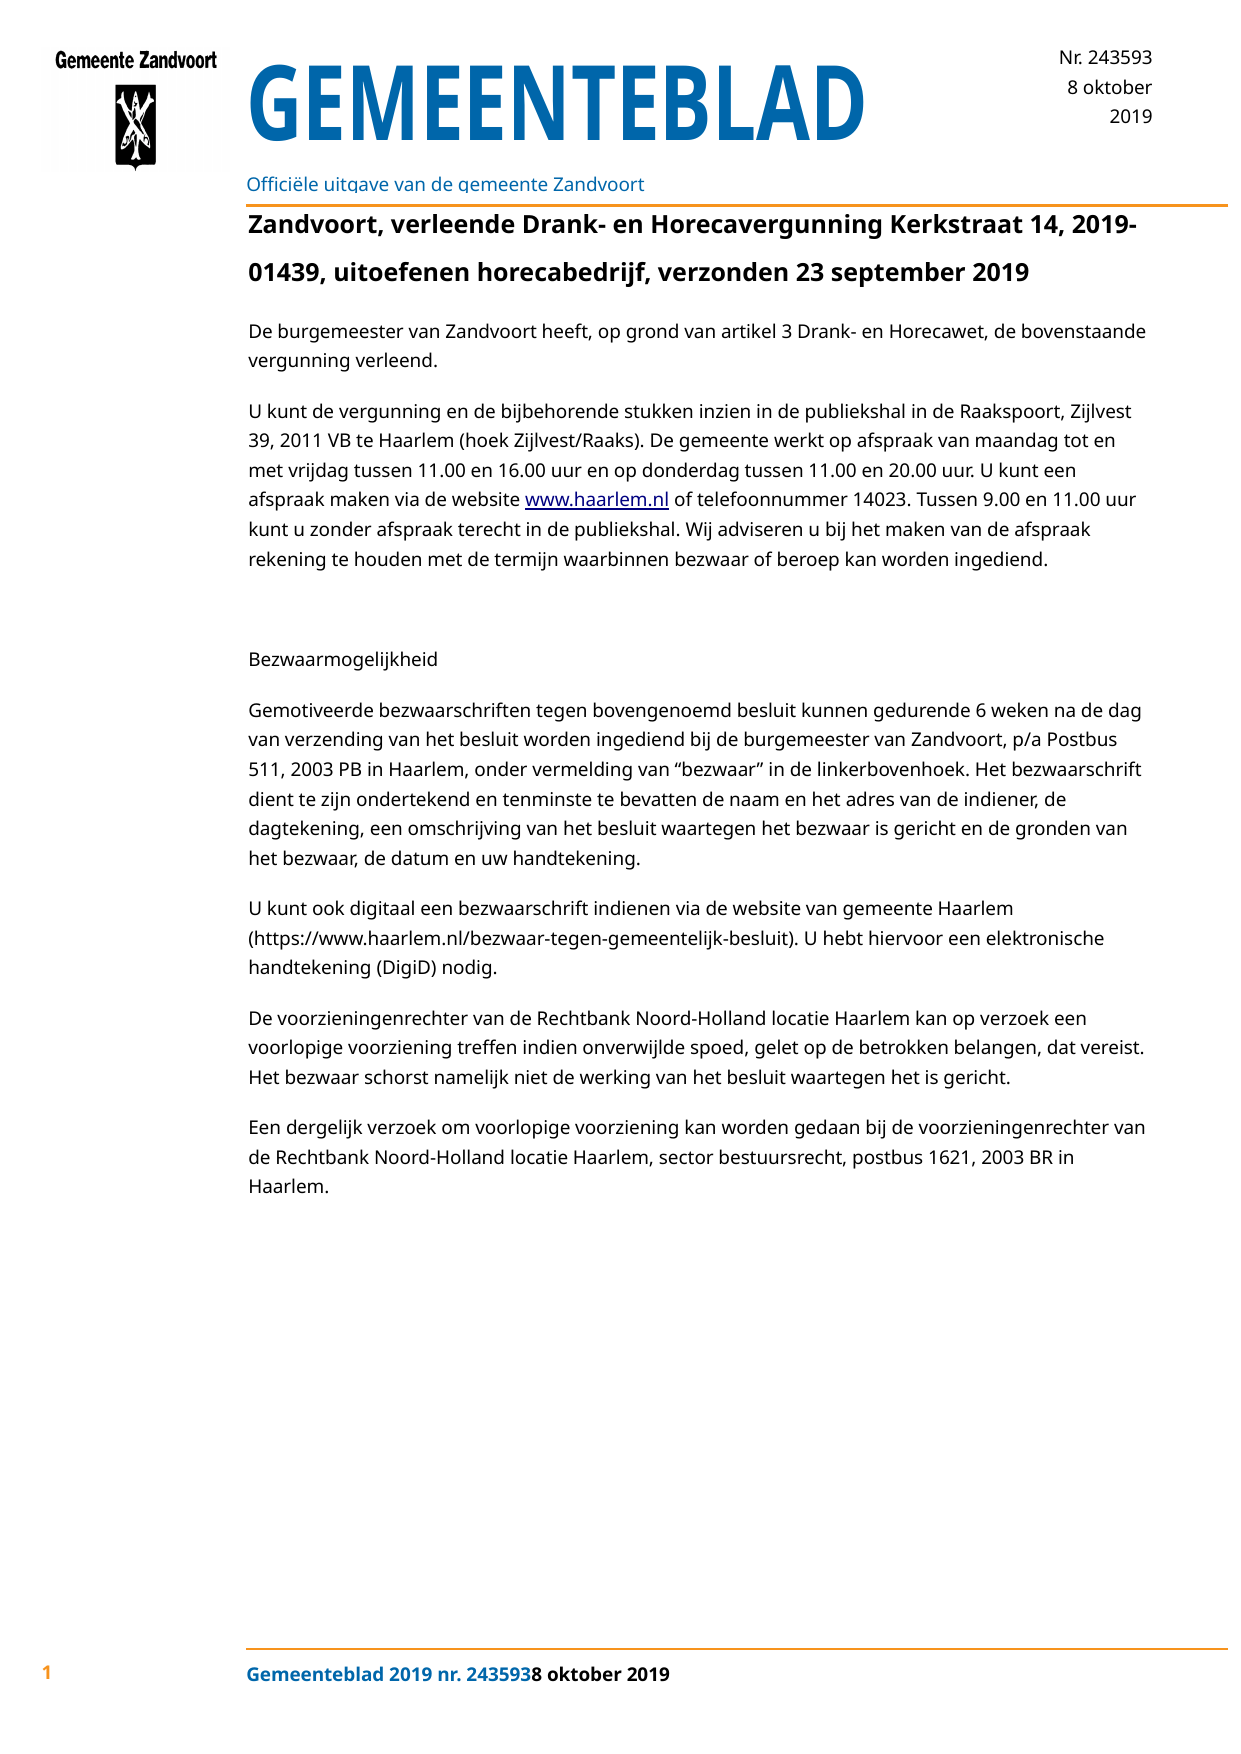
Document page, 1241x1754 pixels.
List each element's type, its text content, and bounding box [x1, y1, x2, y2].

text Zandvoort, verleende Drank- en Horecavergunning Kerkstraat 14, 2019-01439, uitoefenen horecabedrijf, verzonden 23 september 2019 [248, 207, 1152, 288]
text U kunt ook digitaal een bezwaarschrift indienen via de website van gemeente Haarlem (https://www.haarlem.nl/bezwaar-tegen-gemeentelijk-besluit). U hebt hiervoor een elektronische handtekening (DigiD) nodig. [248, 895, 1152, 980]
text Bezwaarmogelijkheid [248, 647, 1152, 672]
picture [41, 47, 231, 172]
text Een dergelijk verzoek om voorlopige voorziening kan worden gedaan bij de voorzieningenrechter van de Rechtbank Noord-Holland locatie Haarlem, sector bestuursrecht, postbus 1621, 2003 BR in Haarlem. [248, 1114, 1152, 1199]
text U kunt de vergunning en de bijbehorende stukken inzien in de publiekshal in de Raakspoort, Zijlvest 39, 2011 VB te Haarlem (hoek Zijlvest/Raaks). De gemeente werkt op afspraak van maandag tot en met vrijdag tussen 11.00 en 16.00 uur en op donderdag tussen 11.00 en 20.00 uur. U kunt een afspraak maken via de website www.haarlem.nl of telefoonnummer 14023. Tussen 9.00 en 11.00 uur kunt u zonder afspraak terecht in de publiekshal. Wij adviseren u bij het maken van de afspraak rekening te houden met de termijn waarbinnen bezwaar of beroep kan worden ingediend. [248, 398, 1152, 572]
text De voorzieningenrechter van de Rechtbank Noord-Holland locatie Haarlem kan op verzoek een voorlopige voorziening treffen indien onverwijlde spoed, gelet op de betrokken belangen, dat vereist. Het bezwaar schorst namelijk niet de werking van het besluit waartegen het is gericht. [248, 1005, 1152, 1090]
text De burgemeester van Zandvoort heeft, op grond van artikel 3 Drank- en Horecawet, de bovenstaande vergunning verleend. [248, 318, 1152, 373]
text Gemotiveerde bezwaarschriften tegen bovengenoemd besluit kunnen gedurende 6 weken na de dag van verzending van het besluit worden ingediend bij de burgemeester van Zandvoort, p/a Postbus 511, 2003 PB in Haarlem, onder vermelding van “bezwaar” in de linkerbovenhoek. Het bezwaarschrift dient te zijn ondertekend en tenminste te bevatten de naam en het adres van de indiener, de dagtekening, een omschrijving van het besluit waartegen het bezwaar is gericht en de gronden van het bezwaar, de datum en uw handtekening. [248, 697, 1152, 871]
